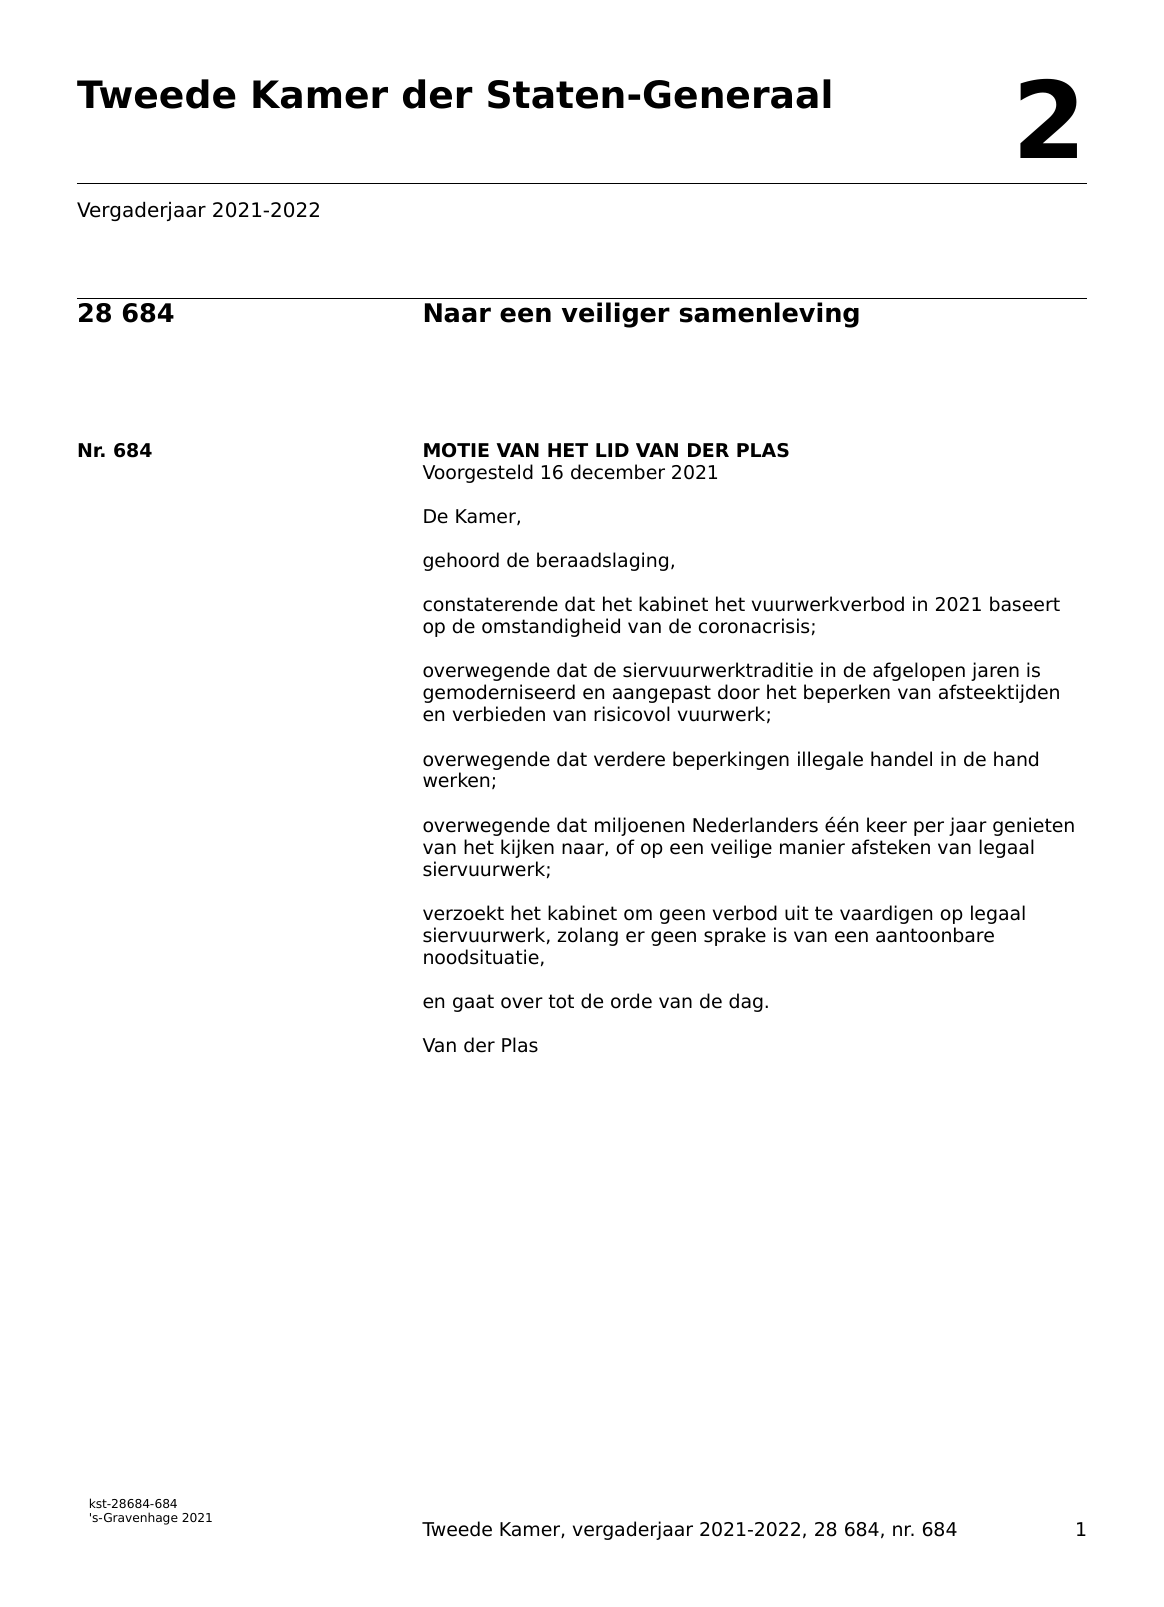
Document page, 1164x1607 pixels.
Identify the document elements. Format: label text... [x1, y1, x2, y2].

table_header 2 [886, 59, 1087, 183]
text constaterende dat het kabinet het vuurwerkverbod in 2021 baseert op de omstandigheid van de coronacrisis; [422, 594, 1087, 638]
subtitle 28 684 Naar een veiliger samenleving [77, 299, 1087, 329]
text 's-Gravenhage 2021 [88, 1511, 323, 1525]
text verzoekt het kabinet om geen verbod uit te vaardigen op legaal siervuurwerk, zolang er geen sprake is van een aantoonbare noodsituatie, [422, 903, 1087, 969]
text gehoord de beraadslaging, [422, 550, 1087, 572]
table_cell Vergaderjaar 2021-2022 [77, 184, 1087, 298]
text De Kamer, [422, 506, 1087, 528]
subtitle Nr. 684 MOTIE VAN HET LID VAN DER PLAS [77, 440, 1087, 462]
text overwegende dat miljoenen Nederlanders één keer per jaar genieten van het kijken naar, of op een veilige manier afsteken van legaal siervuurwerk; [422, 814, 1087, 881]
text Van der Plas [422, 1035, 1087, 1057]
text overwegende dat de siervuurwerktraditie in de afgelopen jaren is gemoderniseerd en aangepast door het beperken van afsteektijden en verbieden van risicovol vuurwerk; [422, 660, 1087, 726]
text kst-28684-684 [88, 1497, 323, 1511]
text en gaat over tot de orde van de dag. [422, 991, 1087, 1013]
table_header Tweede Kamer der Staten-Generaal [77, 59, 886, 183]
text overwegende dat verdere beperkingen illegale handel in de hand werken; [422, 748, 1087, 792]
text Voorgesteld 16 december 2021 [422, 462, 1087, 484]
